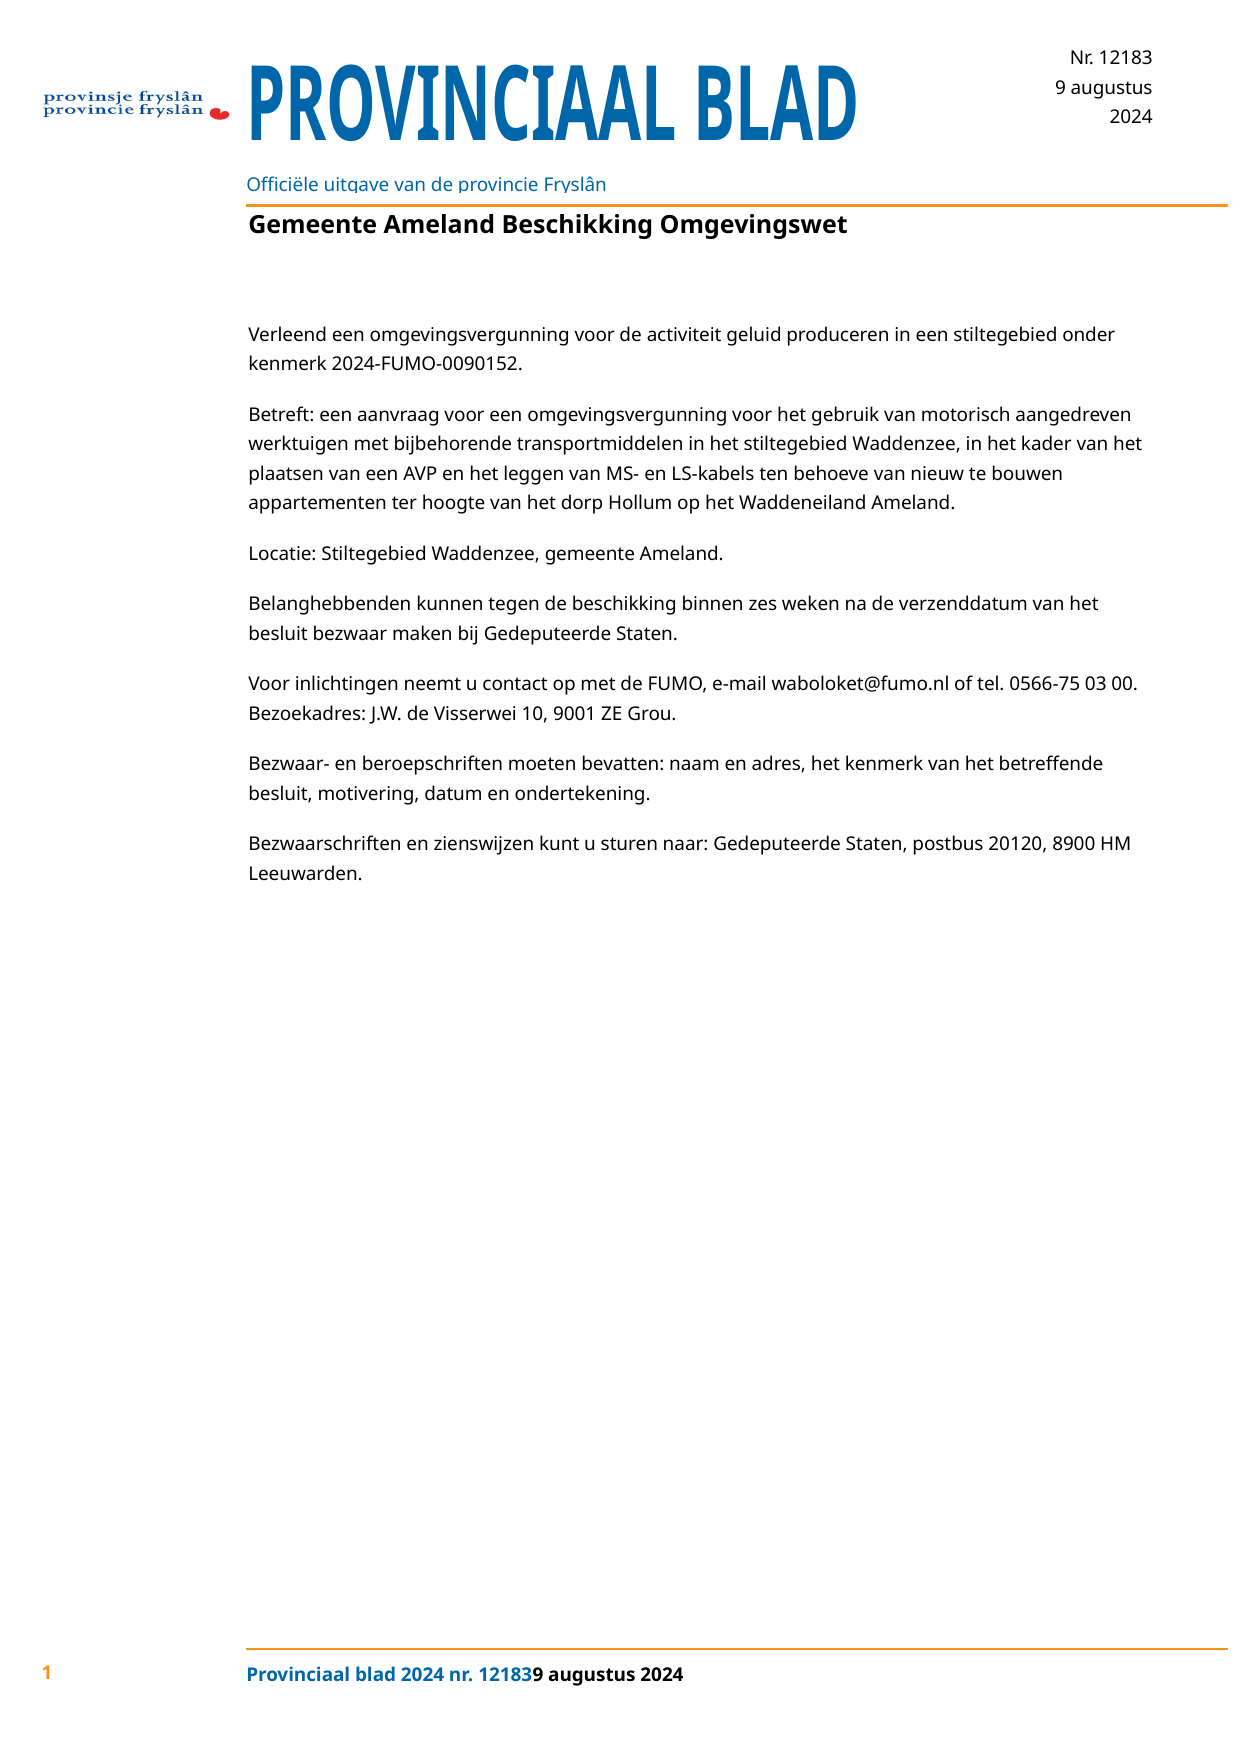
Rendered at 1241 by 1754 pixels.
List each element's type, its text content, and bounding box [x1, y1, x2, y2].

text Bezwaarschriften en zienswijzen kunt u sturen naar: Gedeputeerde Staten, postbus 20120, 8900 HM Leeuwarden. [248, 830, 1152, 886]
text Betreft: een aanvraag voor een omgevingsvergunning voor het gebruik van motorisch aangedreven werktuigen met bijbehorende transportmiddelen in het stiltegebied Waddenzee, in het kader van het plaatsen van een AVP en het leggen van MS- en LS-kabels ten behoeve van nieuw te bouwen appartementen ter hoogte van het dorp Hollum op het Waddeneiland Ameland. [248, 401, 1152, 515]
text Locatie: Stiltegebied Waddenzee, gemeente Ameland. [248, 540, 1152, 566]
text Gemeente Ameland Beschikking Omgevingswet [248, 207, 1152, 241]
text Voor inlichtingen neemt u contact op met de FUMO, e-mail waboloket@fumo.nl of tel. 0566-75 03 00. Bezoekadres: J.W. de Visserwei 10, 9001 ZE Grou. [248, 670, 1152, 726]
picture [41, 47, 231, 172]
text Belanghebbenden kunnen tegen de beschikking binnen zes weken na de verzenddatum van het besluit bezwaar maken bij Gedeputeerde Staten. [248, 590, 1152, 646]
text Bezwaar- en beroepschriften moeten bevatten: naam en adres, het kenmerk van het betreffende besluit, motivering, datum en ondertekening. [248, 750, 1152, 806]
text Verleend een omgevingsvergunning voor de activiteit geluid produceren in een stiltegebied onder kenmerk 2024-FUMO-0090152. [248, 321, 1152, 376]
